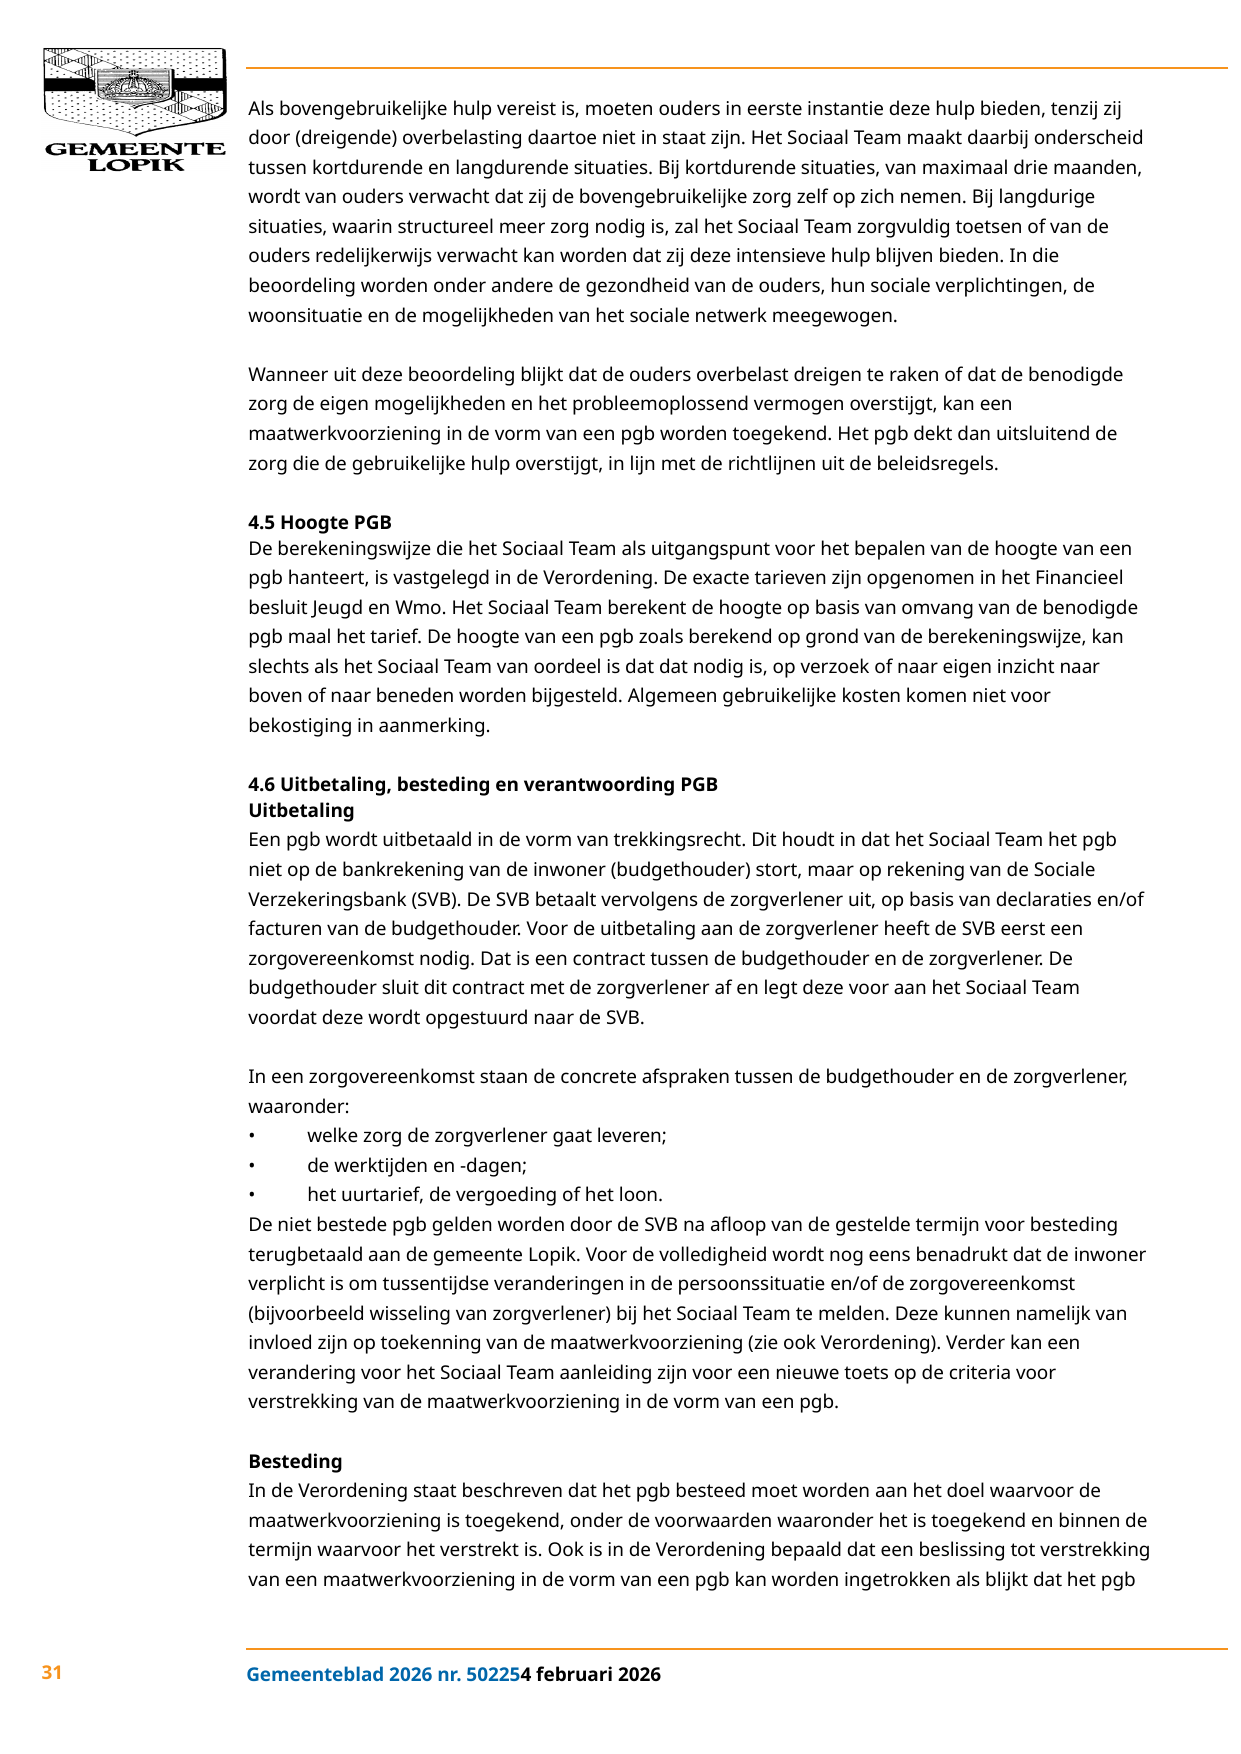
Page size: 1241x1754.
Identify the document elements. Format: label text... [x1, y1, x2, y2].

text 4.5 Hoogte PGB [248, 509, 1152, 535]
list welke zorg de zorgverlener gaat leveren; [248, 1122, 1152, 1148]
text De niet bestede pgb gelden worden door de SVB na afloop van de gestelde termijn voor besteding terugbetaald aan de gemeente Lopik. Voor de volledigheid wordt nog eens benadrukt dat de inwoner verplicht is om tussentijdse veranderingen in de persoonssituatie en/of de zorgovereenkomst (bijvoorbeeld wisseling van zorgverlener) bij het Sociaal Team te melden. Deze kunnen namelijk van invloed zijn op toekenning van de maatwerkvoorziening (zie ook Verordening). Verder kan een verandering voor het Sociaal Team aanleiding zijn voor een nieuwe toets op de criteria voor verstrekking van de maatwerkvoorziening in de vorm van een pgb. [248, 1211, 1152, 1414]
text In de Verordening staat beschreven dat het pgb besteed moet worden aan het doel waarvoor de maatwerkvoorziening is toegekend, onder de voorwaarden waaronder het is toegekend en binnen de termijn waarvoor het verstrekt is. Ook is in de Verordening bepaald dat een beslissing tot verstrekking van een maatwerkvoorziening in de vorm van een pgb kan worden ingetrokken als blijkt dat het pgb [248, 1477, 1152, 1592]
text Als bovengebruikelijke hulp vereist is, moeten ouders in eerste instantie deze hulp bieden, tenzij zij door (dreigende) overbelasting daartoe niet in staat zijn. Het Sociaal Team maakt daarbij onderscheid tussen kortdurende en langdurende situaties. Bij kortdurende situaties, van maximaal drie maanden, wordt van ouders verwacht dat zij de bovengebruikelijke zorg zelf op zich nemen. Bij langdurige situaties, waarin structureel meer zorg nodig is, zal het Sociaal Team zorgvuldig toetsen of van de ouders redelijkerwijs verwacht kan worden dat zij deze intensieve hulp blijven bieden. In die beoordeling worden onder andere de gezondheid van de ouders, hun sociale verplichtingen, de woonsituatie en de mogelijkheden van het sociale netwerk meegewogen. [248, 95, 1152, 328]
text 4.6 Uitbetaling, besteding en verantwoording PGB [248, 771, 1152, 797]
text Wanneer uit deze beoordeling blijkt dat de ouders overbelast dreigen te raken of dat de benodigde zorg de eigen mogelijkheden en het probleemoplossend vermogen overstijgt, kan een maatwerkvoorziening in de vorm van een pgb worden toegekend. Het pgb dekt dan uitsluitend de zorg die de gebruikelijke hulp overstijgt, in lijn met de richtlijnen uit de beleidsregels. [248, 361, 1152, 476]
text De berekeningswijze die het Sociaal Team als uitgangspunt voor het bepalen van de hoogte van een pgb hanteert, is vastgelegd in de Verordening. De exacte tarieven zijn opgenomen in het Financieel besluit Jeugd en Wmo. Het Sociaal Team berekent de hoogte op basis van omvang van de benodigde pgb maal het tarief. De hoogte van een pgb zoals berekend op grond van de berekeningswijze, kan slechts als het Sociaal Team van oordeel is dat dat nodig is, op verzoek of naar eigen inzicht naar boven of naar beneden worden bijgesteld. Algemeen gebruikelijke kosten komen niet voor bekostiging in aanmerking. [248, 535, 1152, 738]
list de werktijden en -dagen; [248, 1152, 1152, 1178]
text Een pgb wordt uitbetaald in de vorm van trekkingsrecht. Dit houdt in dat het Sociaal Team het pgb niet op de bankrekening van de inwoner (budgethouder) stort, maar op rekening van de Sociale Verzekeringsbank (SVB). De SVB betaalt vervolgens de zorgverlener uit, op basis van declaraties en/of facturen van de budgethouder. Voor de uitbetaling aan de zorgverlener heeft de SVB eerst een zorgovereenkomst nodig. Dat is een contract tussen de budgethouder en de zorgverlener. De budgethouder sluit dit contract met de zorgverlener af en legt deze voor aan het Sociaal Team voordat deze wordt opgestuurd naar de SVB. [248, 827, 1152, 1030]
text Uitbetaling [248, 797, 1152, 823]
text In een zorgovereenkomst staan de concrete afspraken tussen de budgethouder en de zorgverlener, waaronder: [248, 1063, 1152, 1119]
picture [41, 47, 231, 172]
text Besteding [248, 1448, 1152, 1474]
list het uurtarief, de vergoeding of het loon. [248, 1182, 1152, 1207]
